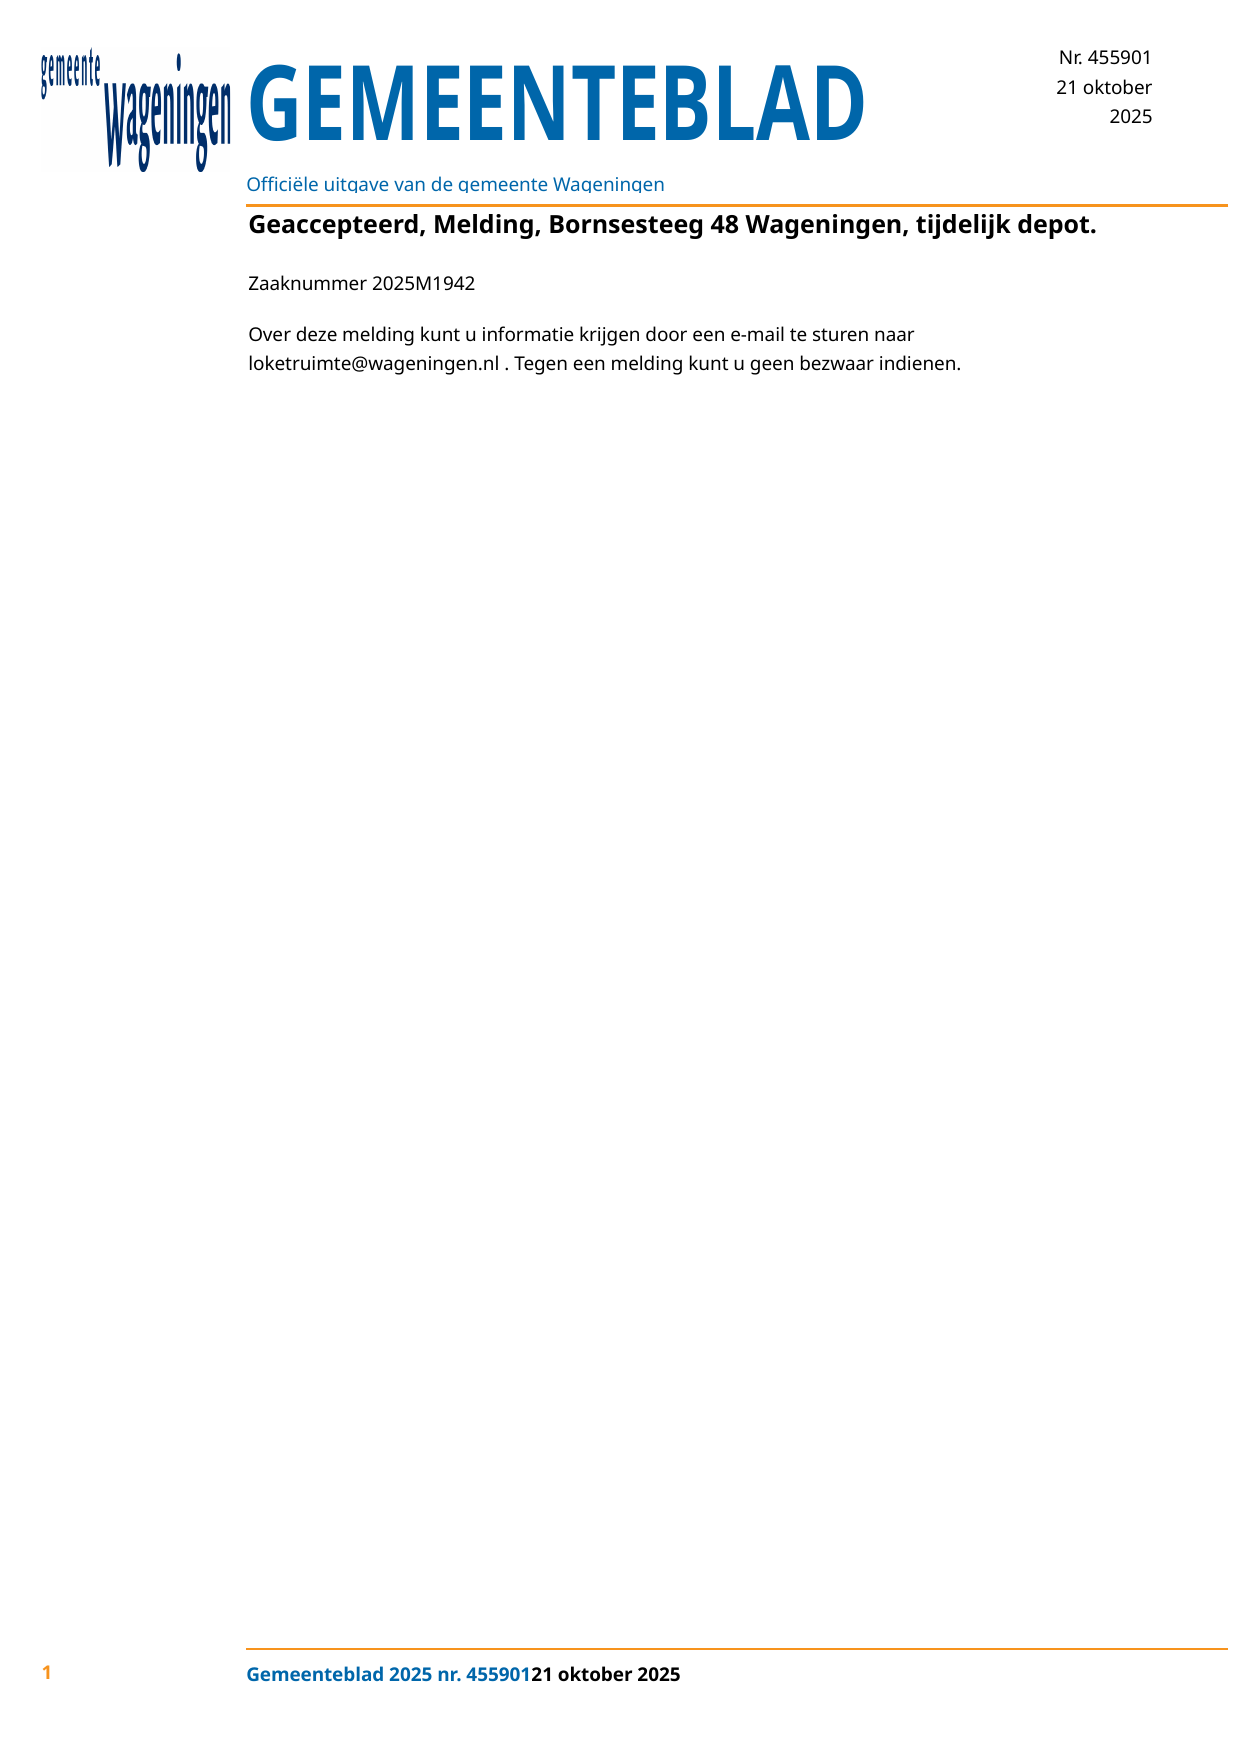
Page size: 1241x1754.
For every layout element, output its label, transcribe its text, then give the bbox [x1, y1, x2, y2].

text Zaaknummer 2025M1942 [248, 270, 1152, 296]
picture [41, 47, 231, 172]
text Over deze melding kunt u informatie krijgen door een e-mail te sturen naar loketruimte@wageningen.nl . Tegen een melding kunt u geen bezwaar indienen. [248, 321, 1152, 376]
text Geaccepteerd, Melding, Bornsesteeg 48 Wageningen, tijdelijk depot. [248, 207, 1152, 241]
